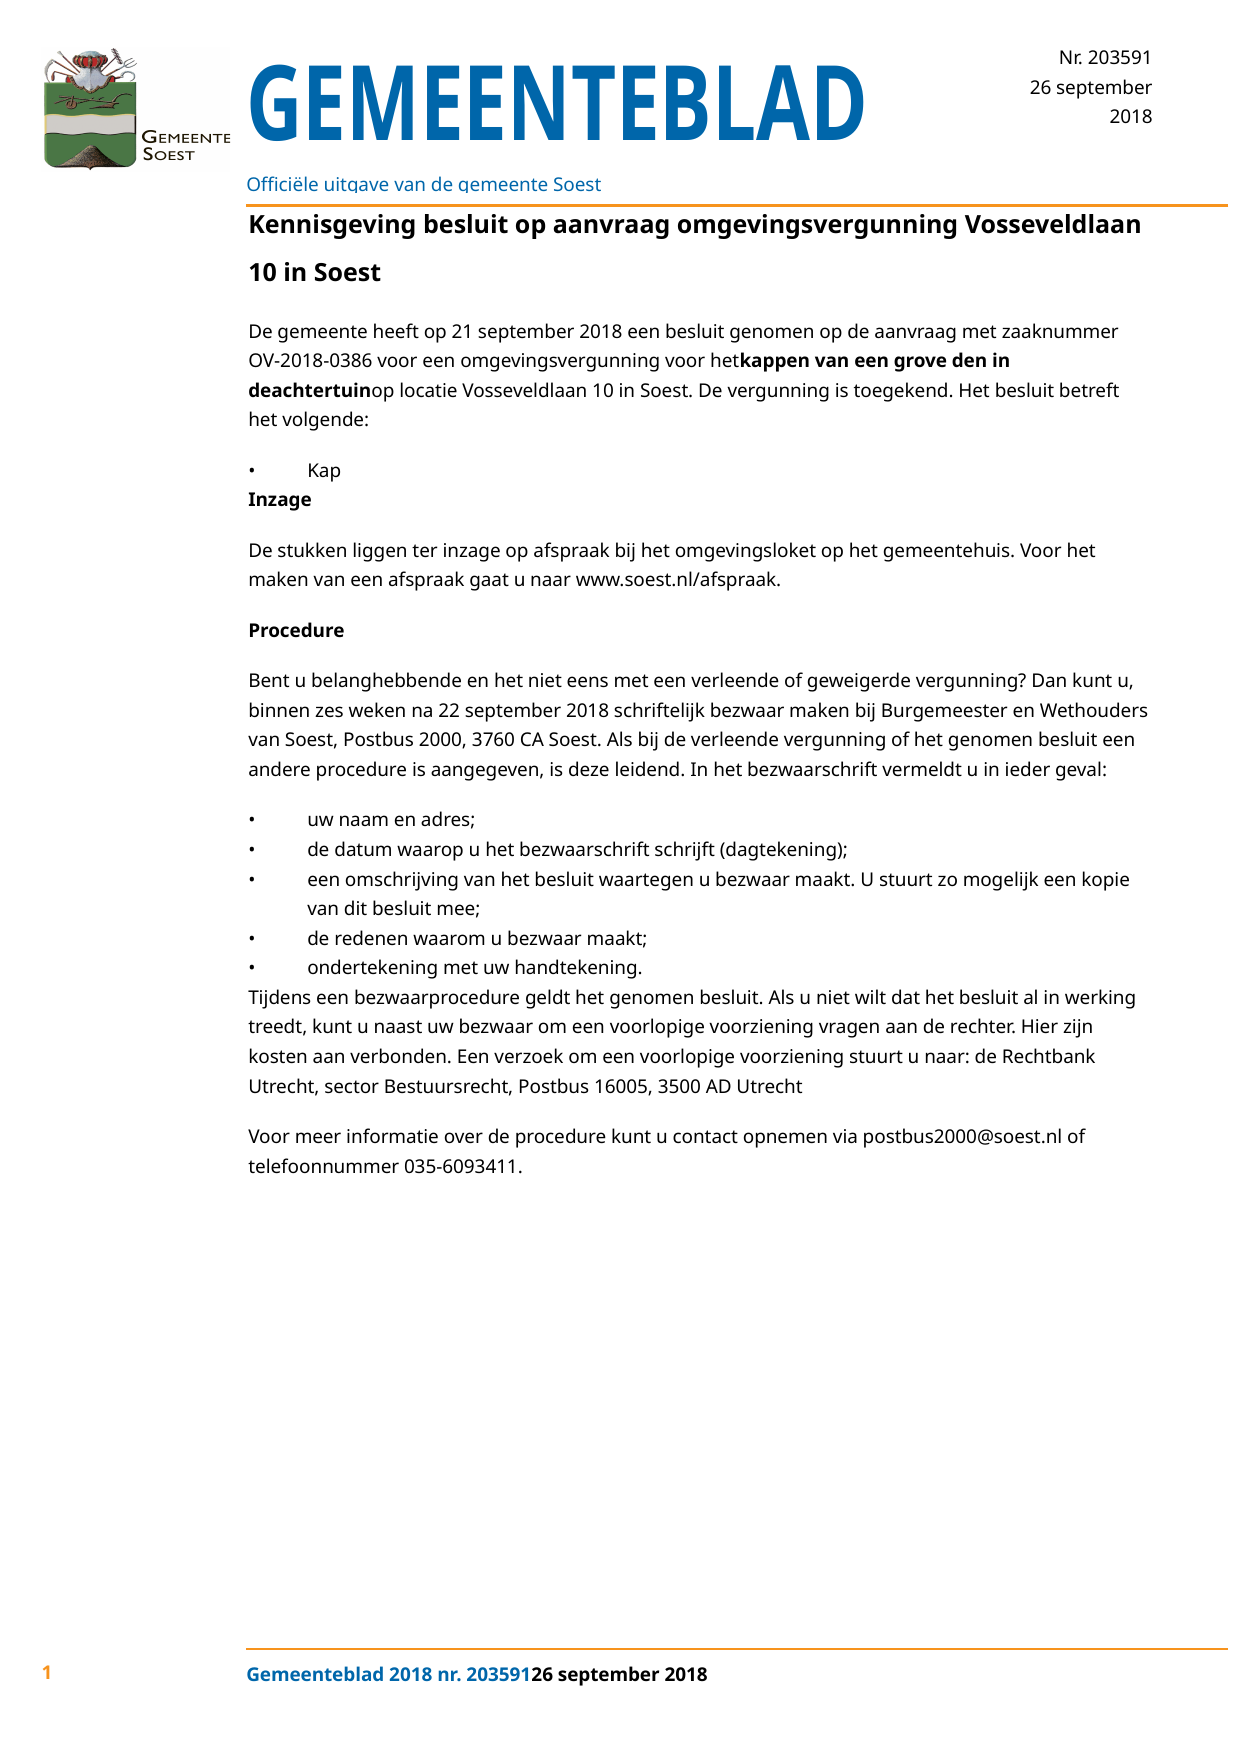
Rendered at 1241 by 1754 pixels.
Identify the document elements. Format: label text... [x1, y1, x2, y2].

list Kap [248, 457, 1152, 483]
text De gemeente heeft op 21 september 2018 een besluit genomen op de aanvraag met zaaknummer OV-2018-0386 voor een omgevingsvergunning voor hetkappen van een grove den in deachtertuinop locatie Vosseveldlaan 10 in Soest. De vergunning is toegekend. Het besluit betreft het volgende: [248, 318, 1152, 432]
text Voor meer informatie over de procedure kunt u contact opnemen via postbus2000@soest.nl of telefoonnummer 035-6093411. [248, 1123, 1152, 1179]
list de redenen waarom u bezwaar maakt; [248, 925, 1152, 951]
list ondertekening met uw handtekening. [248, 954, 1152, 980]
text Tijdens een bezwaarprocedure geldt het genomen besluit. Als u niet wilt dat het besluit al in werking treedt, kunt u naast uw bezwaar om een voorlopige voorziening vragen aan de rechter. Hier zijn kosten aan verbonden. Een verzoek om een voorlopige voorziening stuurt u naar: de Rechtbank Utrecht, sector Bestuursrecht, Postbus 16005, 3500 AD Utrecht [248, 984, 1152, 1099]
text De stukken liggen ter inzage op afspraak bij het omgevingsloket op het gemeentehuis. Voor het maken van een afspraak gaat u naar www.soest.nl/afspraak. [248, 537, 1152, 592]
list uw naam en adres; [248, 807, 1152, 832]
picture [41, 47, 231, 172]
text Kennisgeving besluit op aanvraag omgevingsvergunning Vosseveldlaan 10 in Soest [248, 207, 1152, 288]
text Bent u belanghebbende en het niet eens met een verleende of geweigerde vergunning? Dan kunt u, binnen zes weken na 22 september 2018 schriftelijk bezwaar maken bij Burgemeester en Wethouders van Soest, Postbus 2000, 3760 CA Soest. Als bij de verleende vergunning of het genomen besluit een andere procedure is aangegeven, is deze leidend. In het bezwaarschrift vermeldt u in ieder geval: [248, 667, 1152, 782]
text Procedure [248, 617, 1152, 643]
list een omschrijving van het besluit waartegen u bezwaar maakt. U stuurt zo mogelijk een kopie van dit besluit mee; [248, 866, 1152, 921]
list de datum waarop u het bezwaarschrift schrijft (dagtekening); [248, 836, 1152, 862]
text Inzage [248, 487, 1152, 512]
